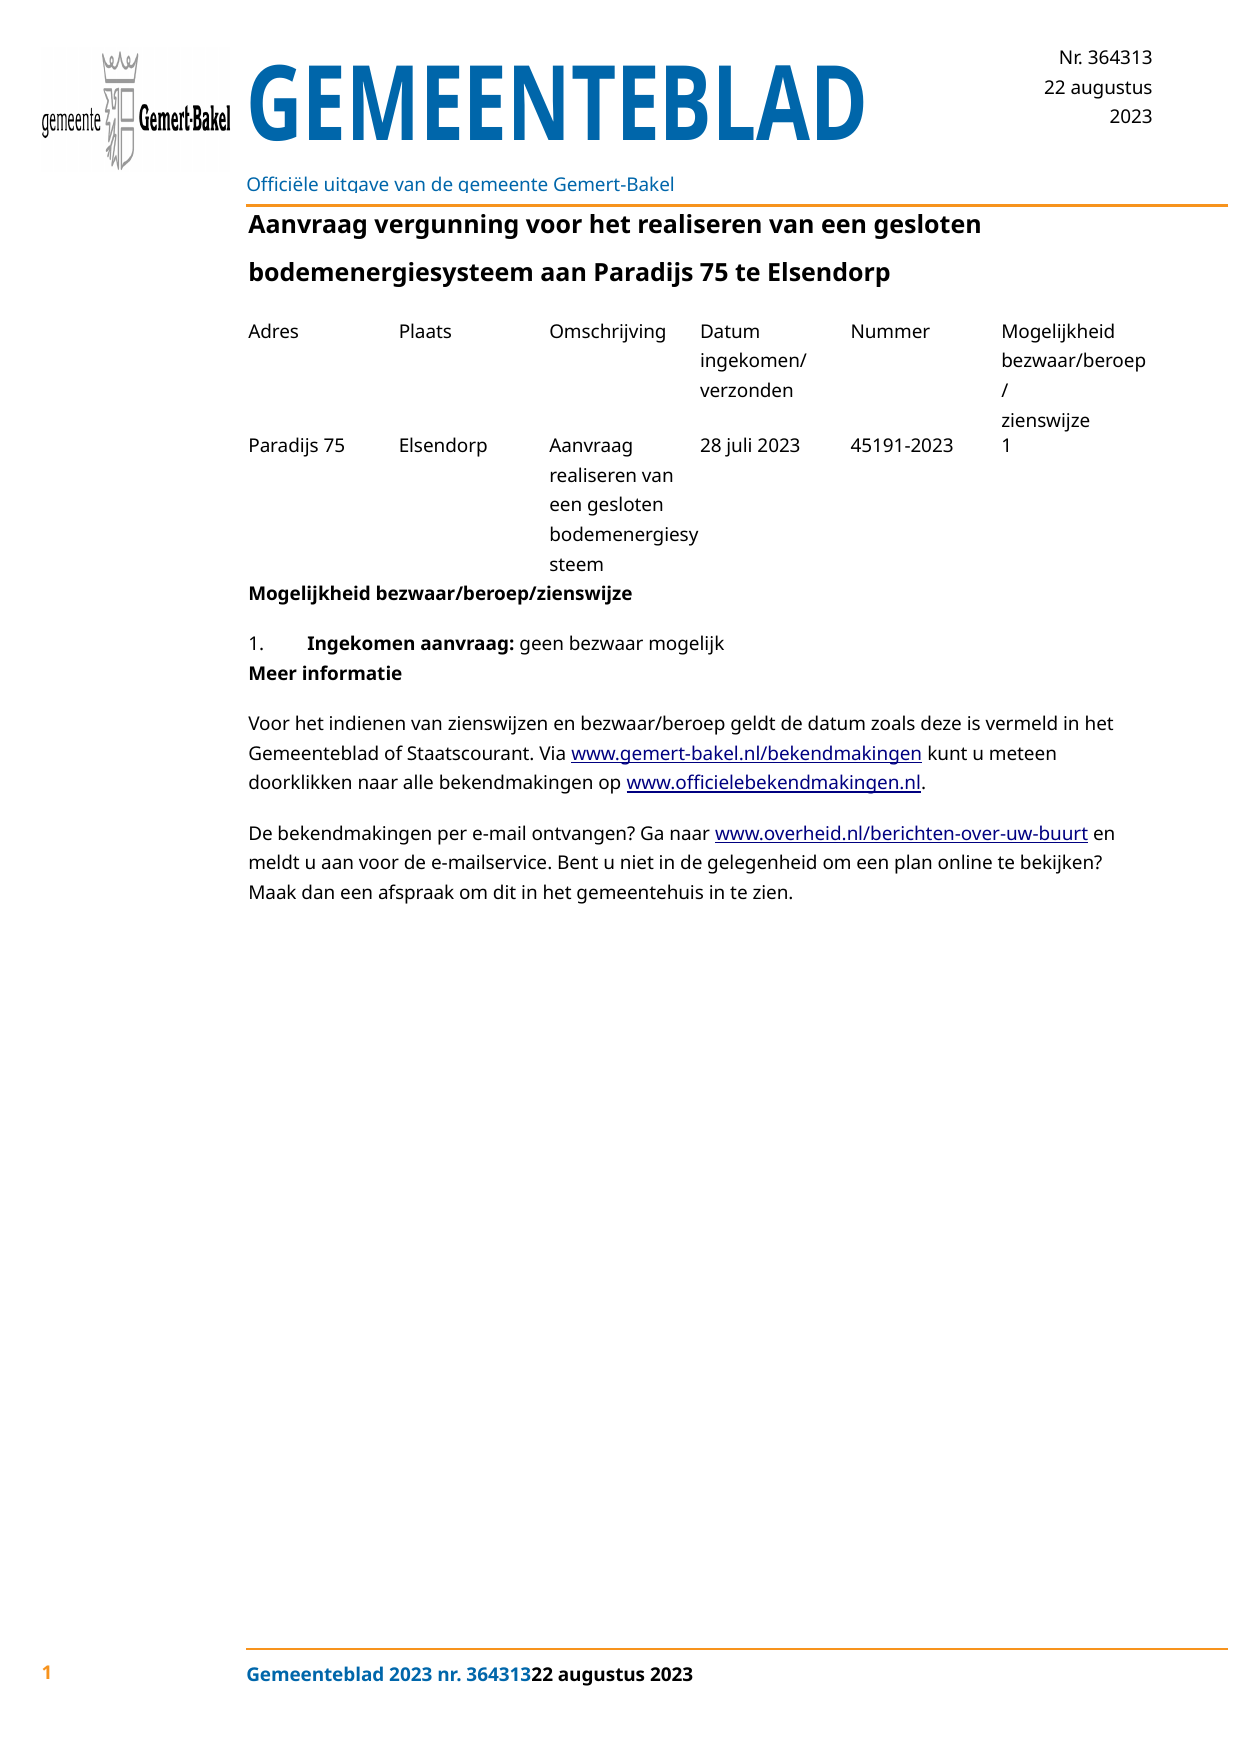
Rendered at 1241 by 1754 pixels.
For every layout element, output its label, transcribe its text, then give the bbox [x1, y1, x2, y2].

table_cell 1 [1001, 433, 1152, 577]
table_cell 45191-2023 [850, 433, 1001, 577]
table_header Plaats [399, 318, 549, 432]
table_header Mogelijkheid bezwaar/beroep/ zienswijze [1001, 318, 1152, 432]
text Aanvraag vergunning voor het realiseren van een gesloten bodemenergiesysteem aan Paradijs 75 te Elsendorp [248, 207, 1152, 288]
table_header Nummer [850, 318, 1001, 432]
picture [41, 47, 231, 172]
text Meer informatie [248, 660, 1152, 686]
table_cell 28 juli 2023 [700, 433, 850, 577]
table_cell Elsendorp [399, 433, 549, 577]
text De bekendmakingen per e-mail ontvangen? Ga naar www.overheid.nl/berichten-over-uw-buurt en meldt u aan voor de e-mailservice. Bent u niet in de gelegenheid om een plan online te bekijken? Maak dan een afspraak om dit in het gemeentehuis in te zien. [248, 820, 1152, 905]
table_header Datum ingekomen/ verzonden [700, 318, 850, 432]
text Voor het indienen van zienswijzen en bezwaar/beroep geldt de datum zoals deze is vermeld in het Gemeenteblad of Staatscourant. Via www.gemert-bakel.nl/bekendmakingen kunt u meteen doorklikken naar alle bekendmakingen op www.officielebekendmakingen.nl. [248, 710, 1152, 795]
table_header Adres [248, 318, 398, 432]
table_header Omschrijving [549, 318, 700, 432]
table_cell Paradijs 75 [248, 433, 398, 577]
list Ingekomen aanvraag: geen bezwaar mogelijk [248, 630, 1152, 656]
text Mogelijkheid bezwaar/beroep/zienswijze [248, 580, 1152, 606]
table_cell Aanvraag realiseren van een gesloten bodemenergiesysteem [549, 433, 700, 577]
